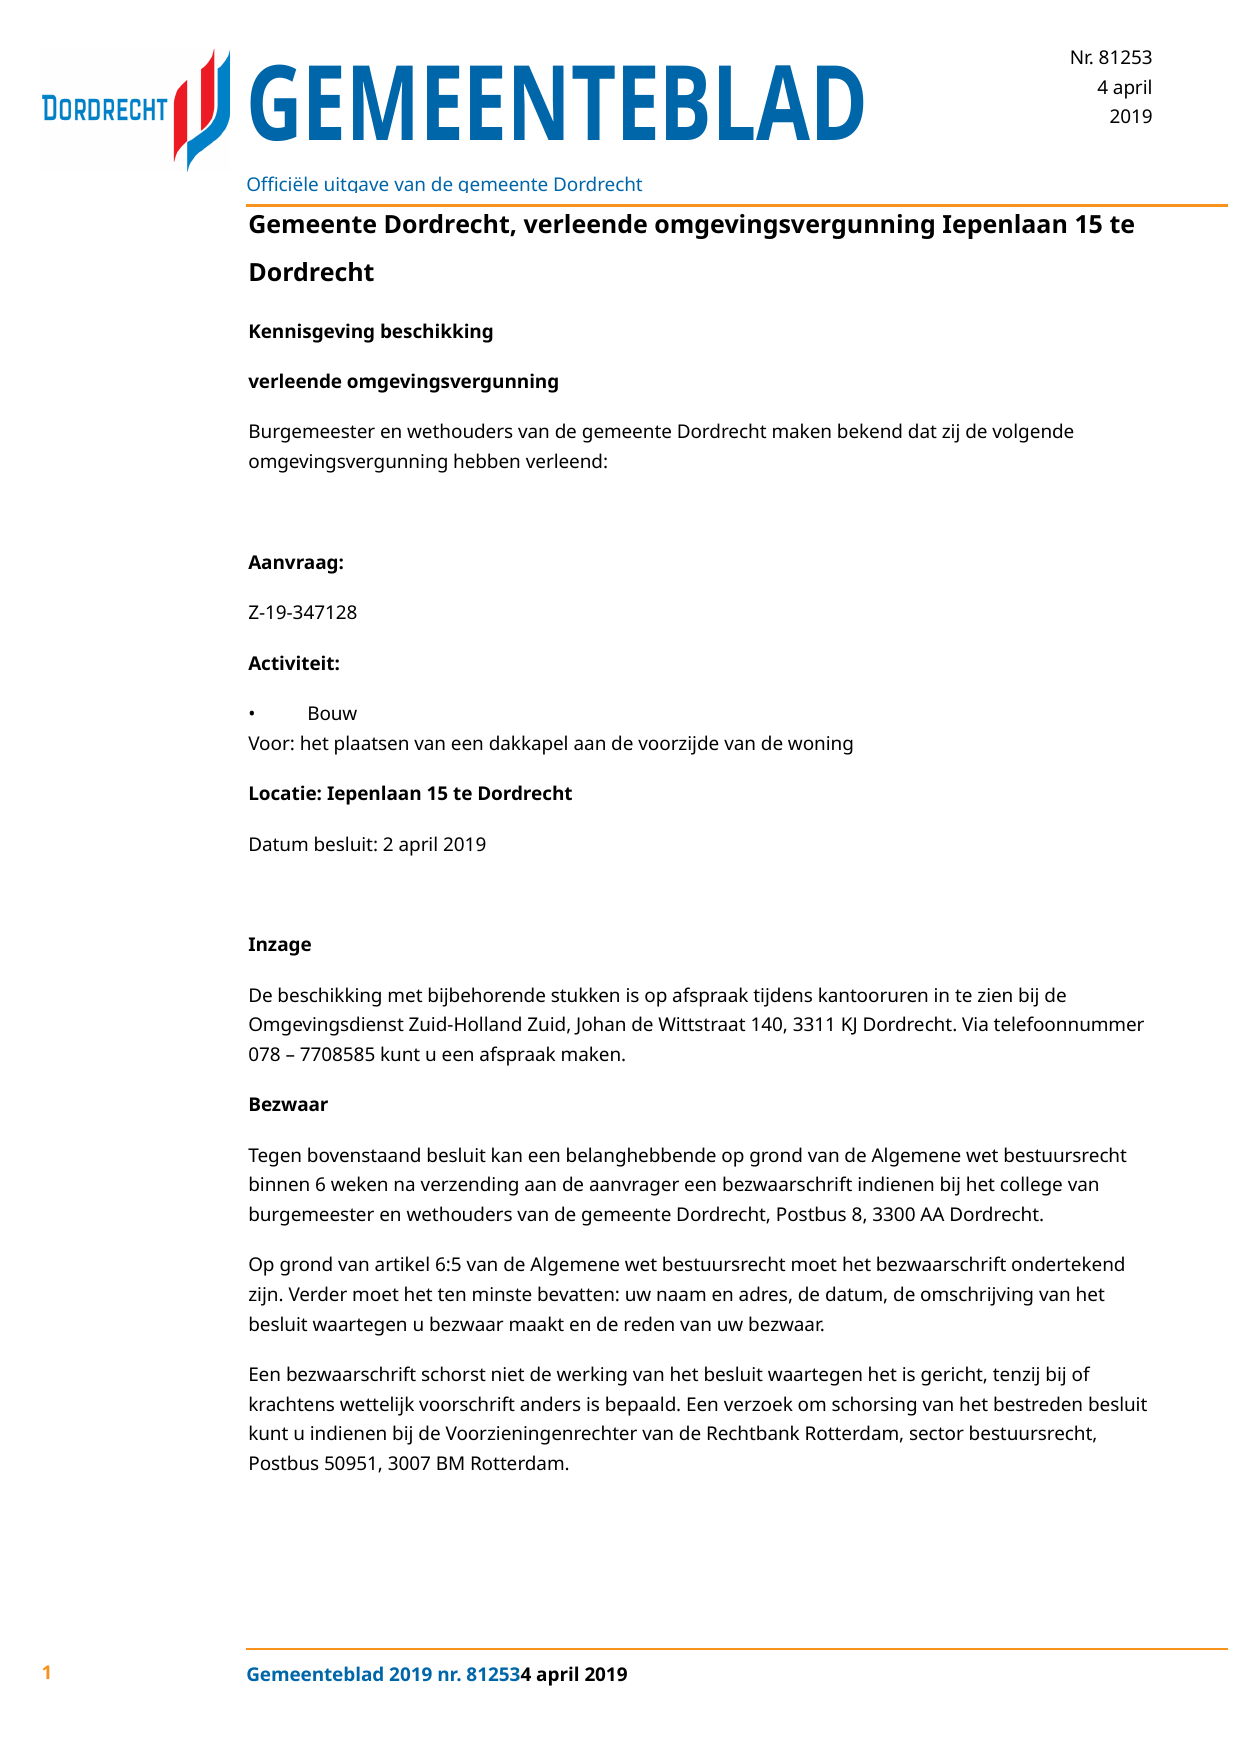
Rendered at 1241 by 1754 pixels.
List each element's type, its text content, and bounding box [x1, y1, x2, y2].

text Voor: het plaatsen van een dakkapel aan de voorzijde van de woning [248, 730, 1152, 756]
text Z-19-347128 [248, 599, 1152, 625]
text Locatie: Iepenlaan 15 te Dordrecht [248, 780, 1152, 806]
text Activiteit: [248, 650, 1152, 676]
text Inzage [248, 932, 1152, 957]
text verleende omgevingsvergunning [248, 368, 1152, 394]
picture [41, 47, 231, 172]
text Een bezwaarschrift schorst niet de werking van het besluit waartegen het is gericht, tenzij bij of krachtens wettelijk voorschrift anders is bepaald. Een verzoek om schorsing van het bestreden besluit kunt u indienen bij de Voorzieningenrechter van de Rechtbank Rotterdam, sector bestuursrecht, Postbus 50951, 3007 BM Rotterdam. [248, 1361, 1152, 1476]
text Kennisgeving beschikking [248, 318, 1152, 344]
list Bouw [248, 700, 1152, 726]
text Burgemeester en wethouders van de gemeente Dordrecht maken bekend dat zij de volgende omgevingsvergunning hebben verleend: [248, 419, 1152, 474]
text Bezwaar [248, 1092, 1152, 1117]
text Gemeente Dordrecht, verleende omgevingsvergunning Iepenlaan 15 te Dordrecht [248, 207, 1152, 288]
text Tegen bovenstaand besluit kan een belanghebbende op grond van de Algemene wet bestuursrecht binnen 6 weken na verzending aan de aanvrager een bezwaarschrift indienen bij het college van burgemeester en wethouders van de gemeente Dordrecht, Postbus 8, 3300 AA Dordrecht. [248, 1142, 1152, 1227]
text Op grond van artikel 6:5 van de Algemene wet bestuursrecht moet het bezwaarschrift ondertekend zijn. Verder moet het ten minste bevatten: uw naam en adres, de datum, de omschrijving van het besluit waartegen u bezwaar maakt en de reden van uw bezwaar. [248, 1252, 1152, 1337]
text Datum besluit: 2 april 2019 [248, 831, 1152, 857]
text De beschikking met bijbehorende stukken is op afspraak tijdens kantooruren in te zien bij de Omgevingsdienst Zuid-Holland Zuid, Johan de Wittstraat 140, 3311 KJ Dordrecht. Via telefoonnummer 078 – 7708585 kunt u een afspraak maken. [248, 982, 1152, 1067]
text Aanvraag: [248, 549, 1152, 575]
